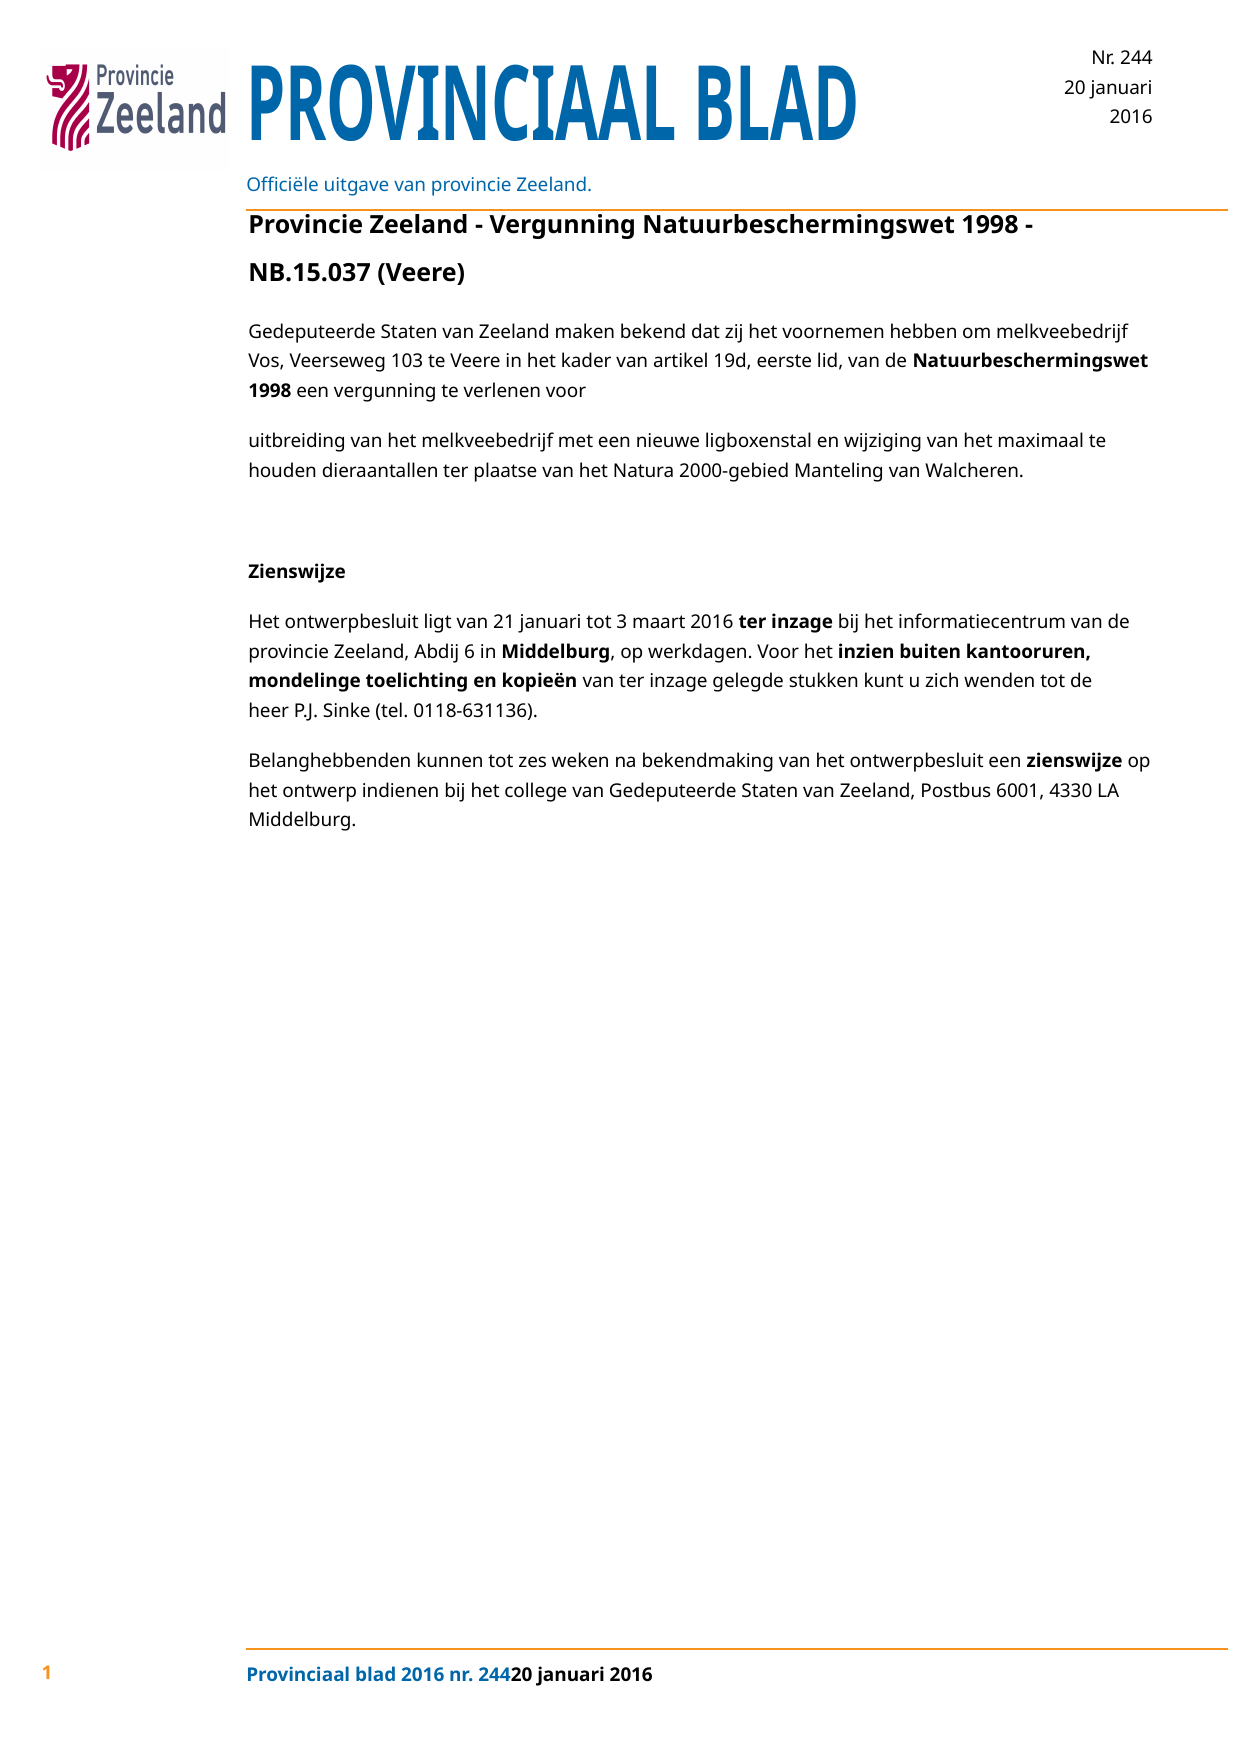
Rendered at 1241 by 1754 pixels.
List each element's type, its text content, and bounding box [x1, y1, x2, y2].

text uitbreiding van het melkveebedrijf met een nieuwe ligboxenstal en wijziging van het maximaal te houden dieraantallen ter plaatse van het Natura 2000-gebied Manteling van Walcheren. [248, 427, 1152, 483]
text Provincie Zeeland - Vergunning Natuurbeschermingswet 1998 - NB.15.037 (Veere) [248, 211, 1152, 288]
text Zienswijze [248, 558, 1152, 584]
text Het ontwerpbesluit ligt van 21 januari tot 3 maart 2016 ter inzage bij het informatiecentrum van de provincie Zeeland, Abdij 6 in Middelburg, op werkdagen. Voor het inzien buiten kantooruren, mondelinge toelichting en kopieën van ter inzage gelegde stukken kunt u zich wenden tot de heer P.J. Sinke (tel. 0118-631136). [248, 608, 1152, 723]
picture [41, 47, 231, 172]
text Gedeputeerde Staten van Zeeland maken bekend dat zij het voornemen hebben om melkveebedrijf Vos, Veerseweg 103 te Veere in het kader van artikel 19d, eerste lid, van de Natuurbeschermingswet 1998 een vergunning te verlenen voor [248, 318, 1152, 403]
text Belanghebbenden kunnen tot zes weken na bekendmaking van het ontwerpbesluit een zienswijze op het ontwerp indienen bij het college van Gedeputeerde Staten van Zeeland, Postbus 6001, 4330 LA Middelburg. [248, 747, 1152, 832]
